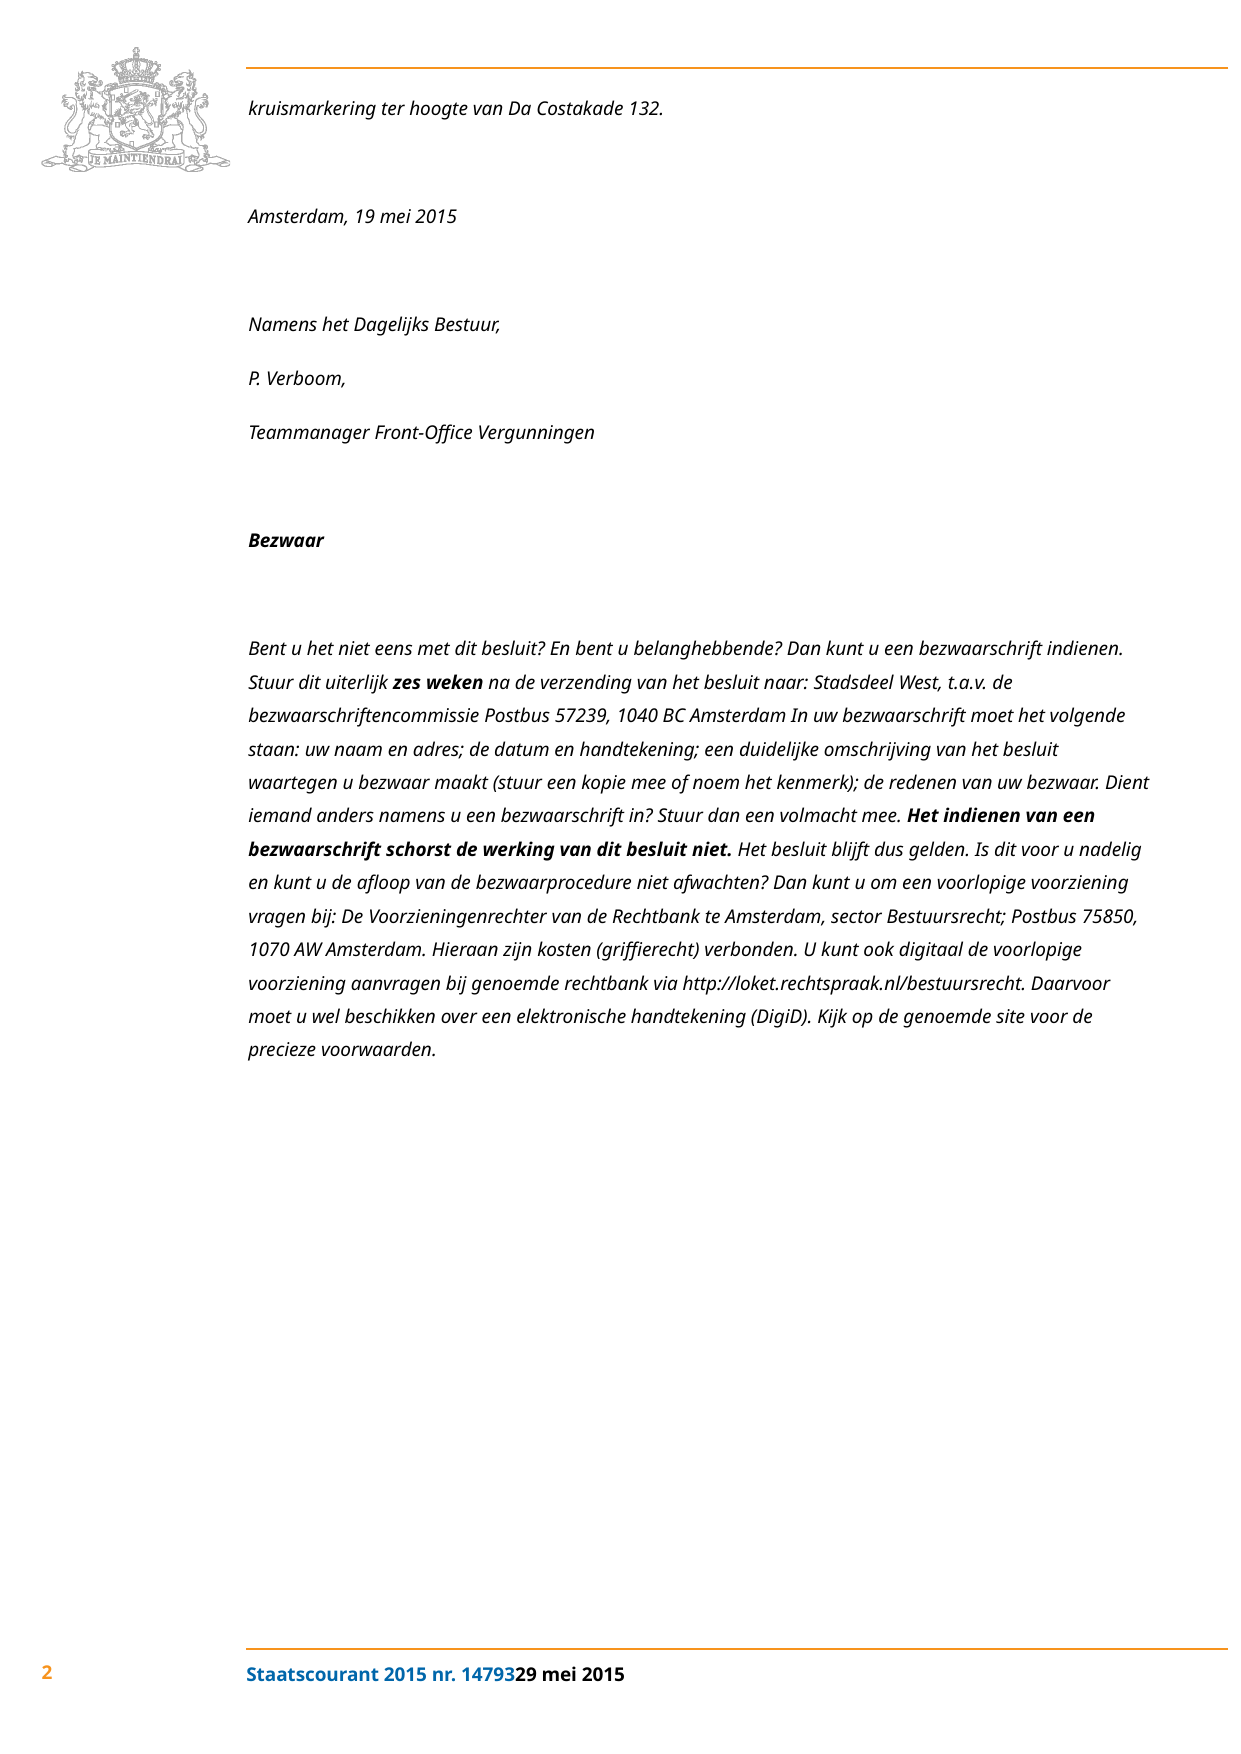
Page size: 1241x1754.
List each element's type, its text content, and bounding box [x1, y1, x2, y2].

text Namens het Dagelijks Bestuur, [248, 311, 1152, 337]
text kruismarkering ter hoogte van Da Costakade 132. [248, 95, 1152, 121]
text P. Verboom, [248, 365, 1152, 391]
text Bezwaar [248, 527, 1152, 553]
picture [41, 47, 231, 172]
text Bent u het niet eens met dit besluit? En bent u belanghebbende? Dan kunt u een bezwaarschrift indienen. Stuur dit uiterlijk zes weken na de verzending van het besluit naar: Stadsdeel West, t.a.v. de bezwaarschriftencommissie Postbus 57239, 1040 BC Amsterdam In uw bezwaarschrift moet het volgende staan: uw naam en adres; de datum en handtekening; een duidelijke omschrijving van het besluit waartegen u bezwaar maakt (stuur een kopie mee of noem het kenmerk); de redenen van uw bezwaar. Dient iemand anders namens u een bezwaarschrift in? Stuur dan een volmacht mee. Het indienen van een bezwaarschrift schorst de werking van dit besluit niet. Het besluit blijft dus gelden. Is dit voor u nadelig en kunt u de afloop van de bezwaarprocedure niet afwachten? Dan kunt u om een voorlopige voorziening vragen bij: De Voorzieningenrechter van de Rechtbank te Amsterdam, sector Bestuursrecht; Postbus 75850, 1070 AW Amsterdam. Hieraan zijn kosten (griffierecht) verbonden. U kunt ook digitaal de voorlopige voorziening aanvragen bij genoemde rechtbank via http://loket.rechtspraak.nl/bestuursrecht. Daarvoor moet u wel beschikken over een elektronische handtekening (DigiD). Kijk op de genoemde site voor de precieze voorwaarden. [248, 635, 1152, 1062]
text Teammanager Front-Office Vergunningen [248, 419, 1152, 445]
text Amsterdam, 19 mei 2015 [248, 203, 1152, 229]
